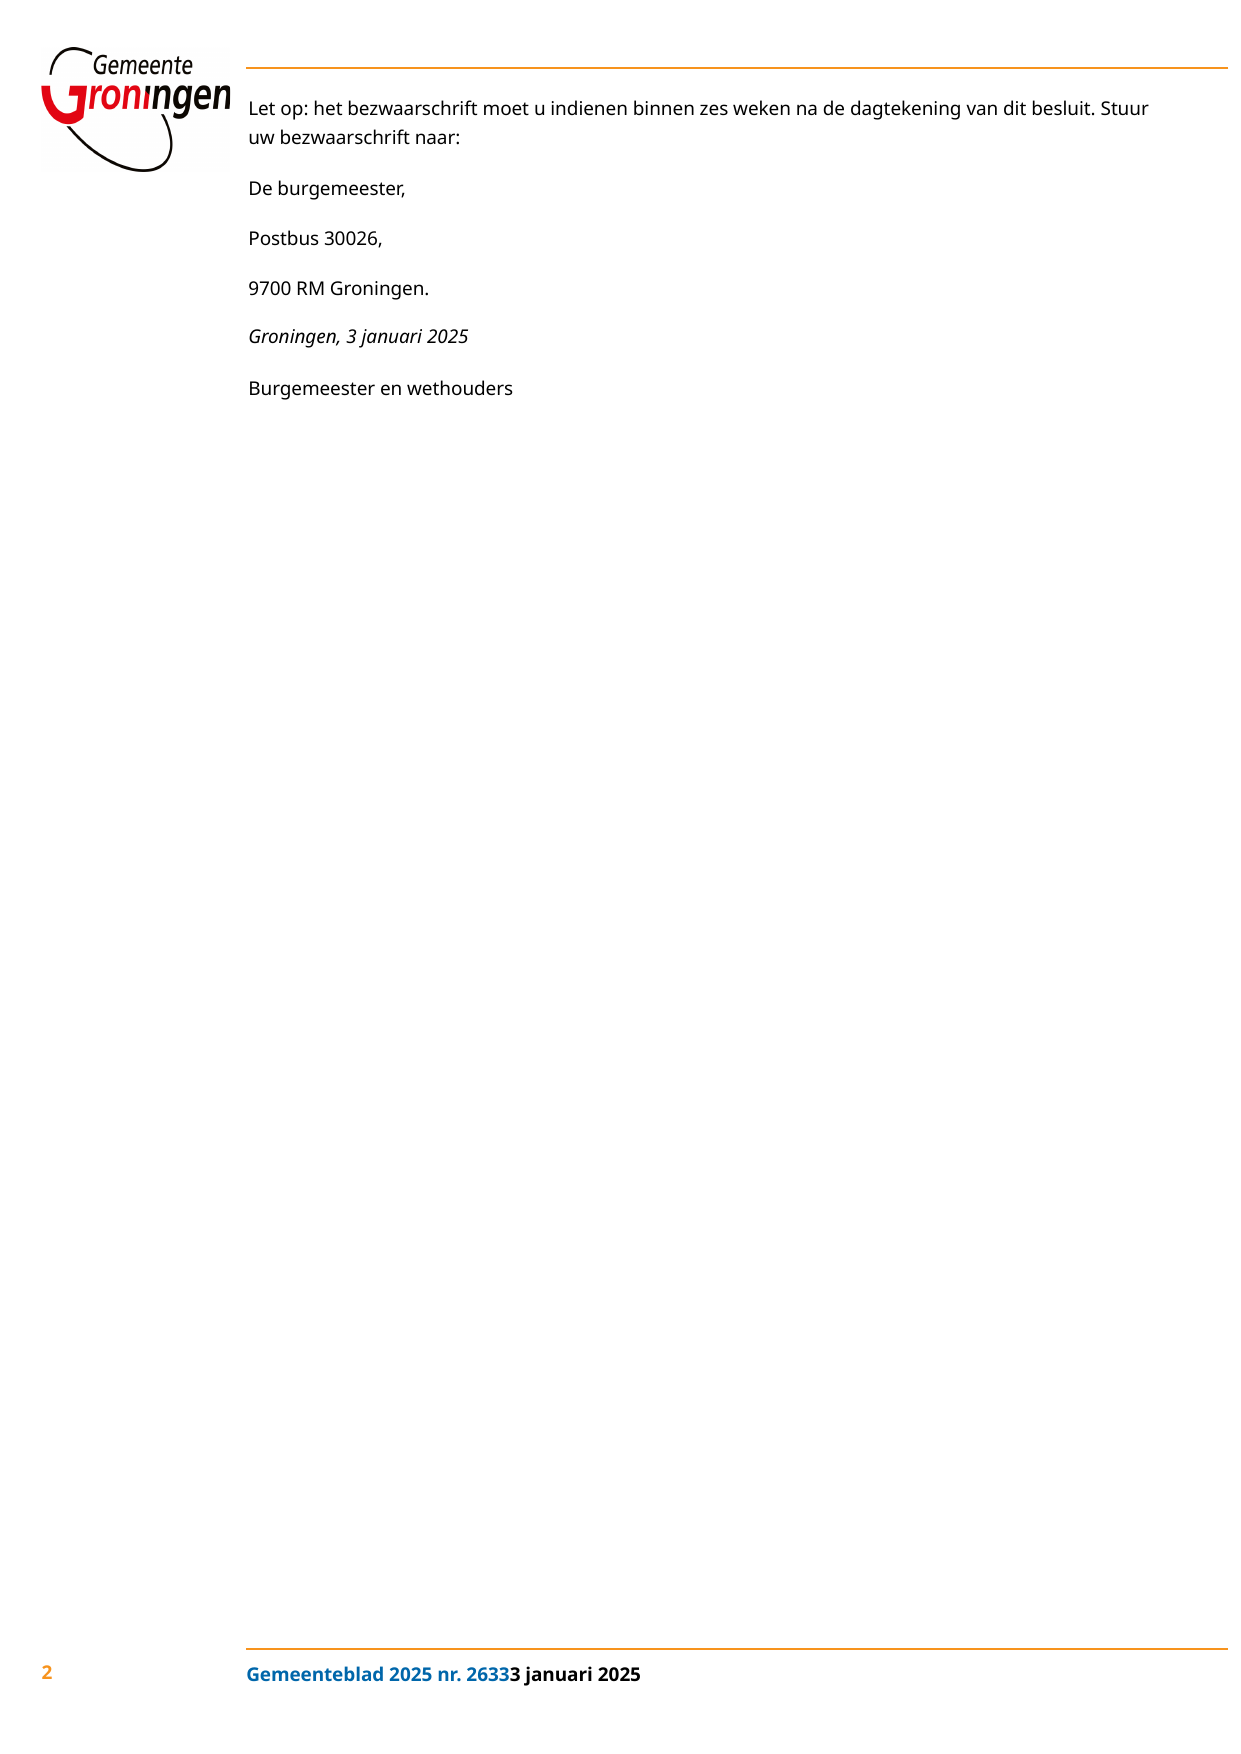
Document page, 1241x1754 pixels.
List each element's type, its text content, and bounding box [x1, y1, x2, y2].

text De burgemeester, [248, 175, 1152, 201]
text Burgemeester en wethouders [248, 375, 1152, 401]
text 9700 RM Groningen. [248, 276, 1152, 301]
text Groningen, 3 januari 2025 [248, 323, 1152, 349]
text Let op: het bezwaarschrift moet u indienen binnen zes weken na de dagtekening van dit besluit. Stuur uw bezwaarschrift naar: [248, 95, 1152, 150]
picture [41, 47, 231, 172]
text Postbus 30026, [248, 225, 1152, 251]
